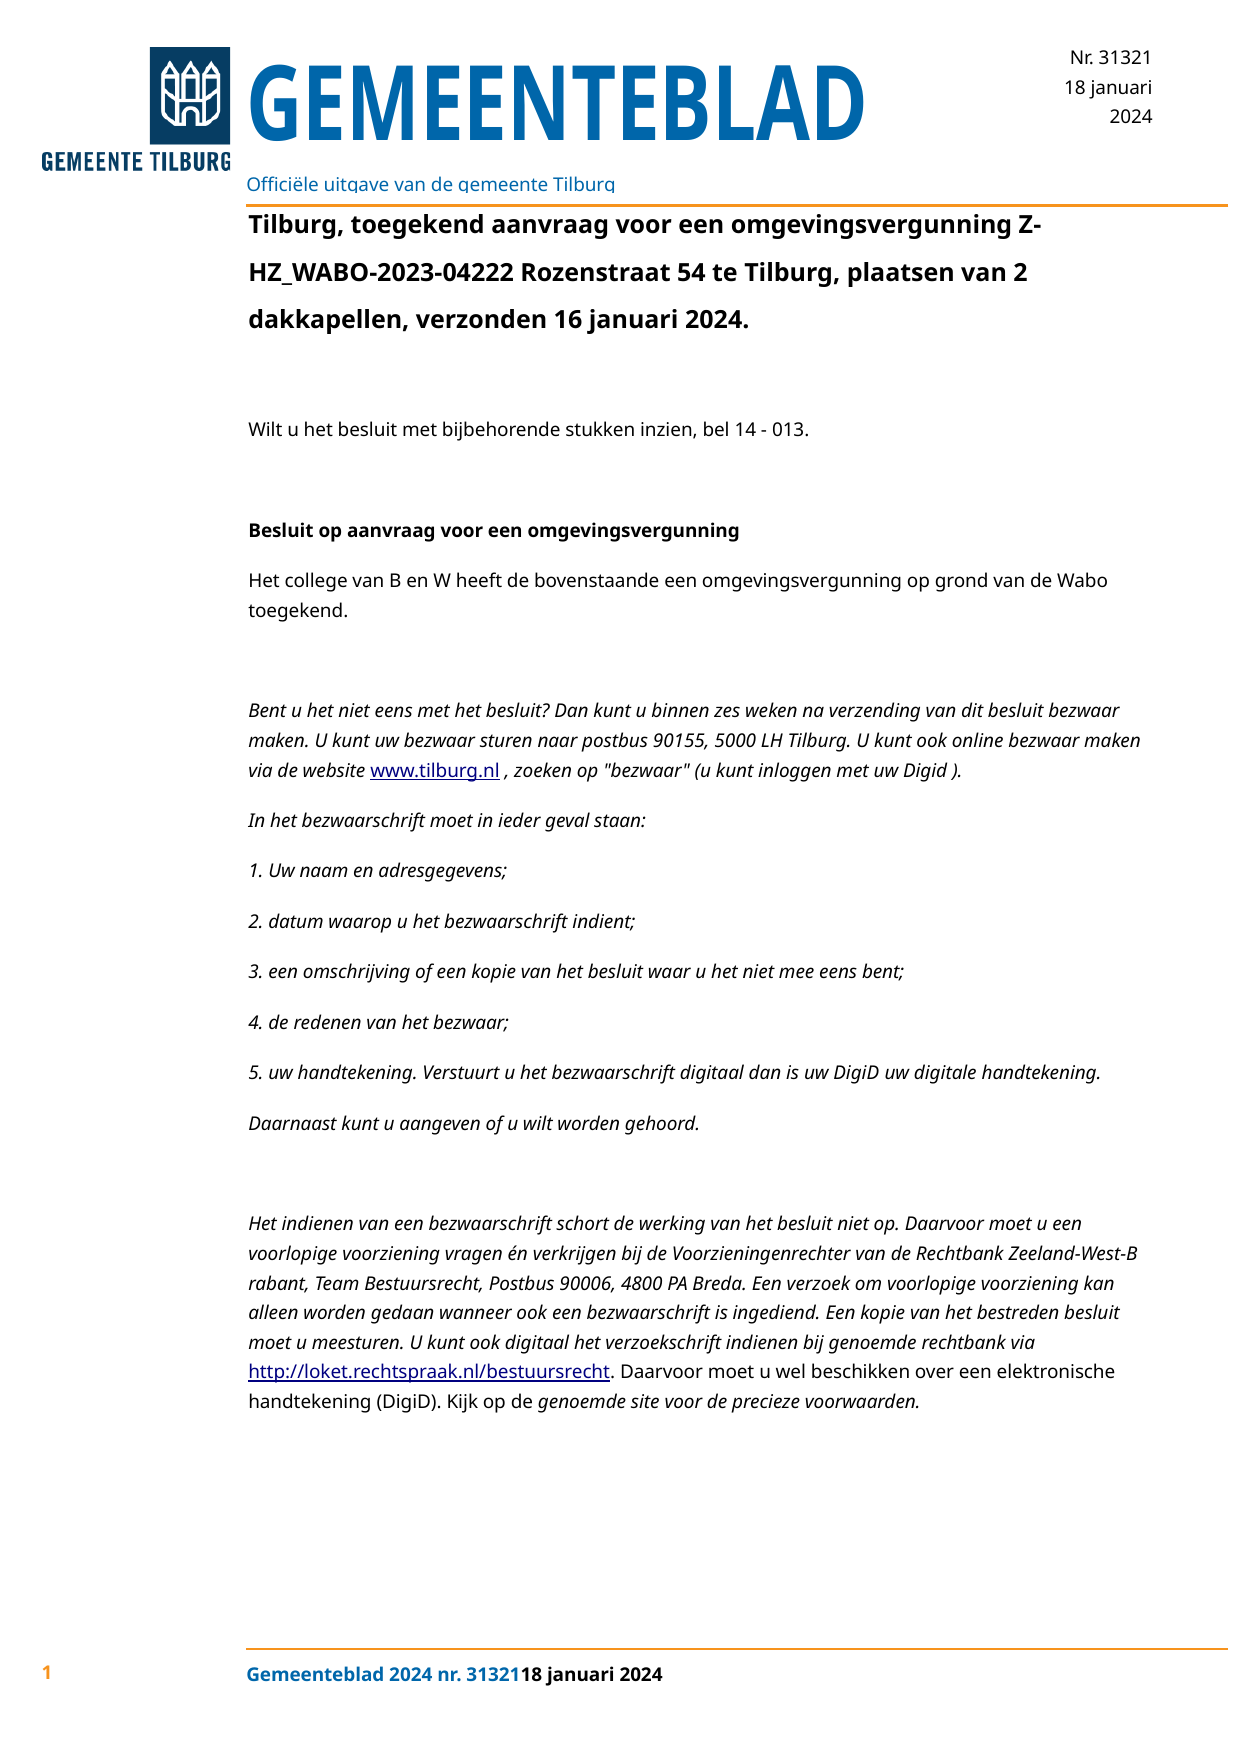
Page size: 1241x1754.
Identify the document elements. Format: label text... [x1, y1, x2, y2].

text Wilt u het besluit met bijbehorende stukken inzien, bel 14 - 013. [248, 416, 1152, 442]
text Besluit op aanvraag voor een omgevingsvergunning [248, 517, 1152, 542]
text 2. datum waarop u het bezwaarschrift indient; [248, 908, 1152, 934]
text 4. de redenen van het bezwaar; [248, 1009, 1152, 1034]
text 3. een omschrijving of een kopie van het besluit waar u het niet mee eens bent; [248, 958, 1152, 984]
text Het college van B en W heeft de bovenstaande een omgevingsvergunning op grond van de Wabo toegekend. [248, 567, 1152, 622]
text Het indienen van een bezwaarschrift schort de werking van het besluit niet op. Daarvoor moet u een voorlopige voorziening vragen én verkrijgen bij de Voorzieningenrechter van de Rechtbank Zeeland-West-B rabant, Team Bestuursrecht, Postbus 90006, 4800 PA Breda. Een verzoek om voorlopige voorziening kan alleen worden gedaan wanneer ook een bezwaarschrift is ingediend. Een kopie van het bestreden besluit moet u meesturen. U kunt ook digitaal het verzoekschrift indienen bij genoemde rechtbank via http://loket.rechtspraak.nl/bestuursrecht. Daarvoor moet u wel beschikken over een elektronische handtekening (DigiD). Kijk op de genoemde site voor de precieze voorwaarden. [248, 1211, 1152, 1414]
text In het bezwaarschrift moet in ieder geval staan: [248, 807, 1152, 833]
text Tilburg, toegekend aanvraag voor een omgevingsvergunning Z-HZ_WABO-2023-04222 Rozenstraat 54 te Tilburg, plaatsen van 2 dakkapellen, verzonden 16 januari 2024. [248, 207, 1152, 336]
text 5. uw handtekening. Verstuurt u het bezwaarschrift digitaal dan is uw DigiD uw digitale handtekening. [248, 1059, 1152, 1085]
text 1. Uw naam en adresgegevens; [248, 858, 1152, 883]
text Daarnaast kunt u aangeven of u wilt worden gehoord. [248, 1110, 1152, 1135]
text Bent u het niet eens met het besluit? Dan kunt u binnen zes weken na verzending van dit besluit bezwaar maken. U kunt uw bezwaar sturen naar postbus 90155, 5000 LH Tilburg. U kunt ook online bezwaar maken via de website www.tilburg.nl , zoeken op "bezwaar" (u kunt inloggen met uw Digid ). [248, 698, 1152, 782]
picture [41, 47, 231, 172]
